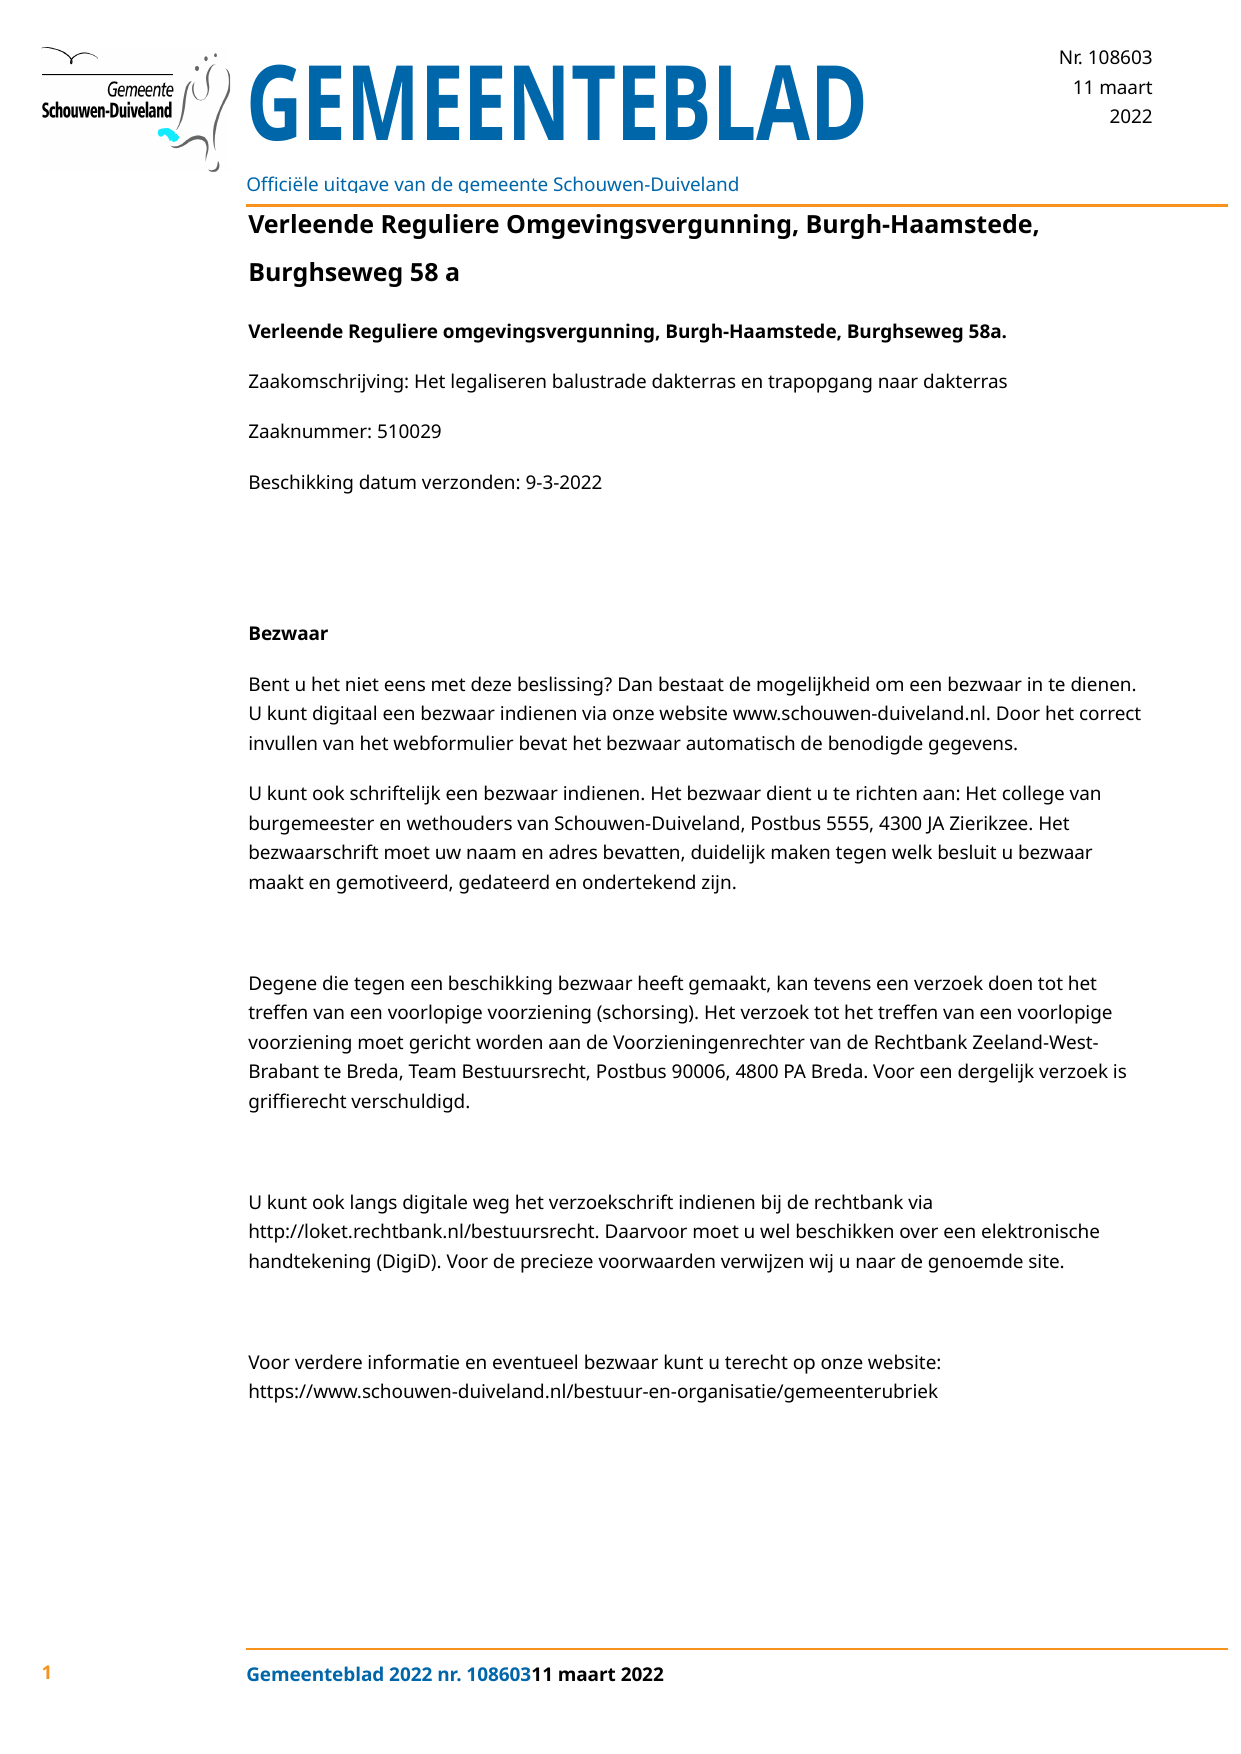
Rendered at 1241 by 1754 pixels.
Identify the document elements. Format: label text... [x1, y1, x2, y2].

text Voor verdere informatie en eventueel bezwaar kunt u terecht op onze website: https://www.schouwen-duiveland.nl/bestuur-en-organisatie/gemeenterubriek [248, 1349, 1152, 1404]
text Beschikking datum verzonden: 9-3-2022 [248, 469, 1152, 495]
text Degene die tegen een beschikking bezwaar heeft gemaakt, kan tevens een verzoek doen tot het treffen van een voorlopige voorziening (schorsing). Het verzoek tot het treffen van een voorlopige voorziening moet gericht worden aan de Voorzieningenrechter van de Rechtbank Zeeland-West-Brabant te Breda, Team Bestuursrecht, Postbus 90006, 4800 PA Breda. Voor een dergelijk verzoek is griffierecht verschuldigd. [248, 970, 1152, 1114]
text Verleende Reguliere Omgevingsvergunning, Burgh-Haamstede, Burghseweg 58 a [248, 207, 1152, 288]
text Verleende Reguliere omgevingsvergunning, Burgh-Haamstede, Burghseweg 58a. [248, 318, 1152, 344]
text Bent u het niet eens met deze beslissing? Dan bestaat de mogelijkheid om een bezwaar in te dienen. U kunt digitaal een bezwaar indienen via onze website www.schouwen-duiveland.nl. Door het correct invullen van het webformulier bevat het bezwaar automatisch de benodigde gegevens. [248, 671, 1152, 756]
text Zaakomschrijving: Het legaliseren balustrade dakterras en trapopgang naar dakterras [248, 368, 1152, 394]
picture [41, 47, 231, 172]
text U kunt ook langs digitale weg het verzoekschrift indienen bij de rechtbank via http://loket.rechtbank.nl/bestuursrecht. Daarvoor moet u wel beschikken over een elektronische handtekening (DigiD). Voor de precieze voorwaarden verwijzen wij u naar de genoemde site. [248, 1189, 1152, 1274]
text Zaaknummer: 510029 [248, 419, 1152, 444]
text U kunt ook schriftelijk een bezwaar indienen. Het bezwaar dient u te richten aan: Het college van burgemeester en wethouders van Schouwen-Duiveland, Postbus 5555, 4300 JA Zierikzee. Het bezwaarschrift moet uw naam en adres bevatten, duidelijk maken tegen welk besluit u bezwaar maakt en gemotiveerd, gedateerd en ondertekend zijn. [248, 780, 1152, 895]
text Bezwaar [248, 620, 1152, 646]
